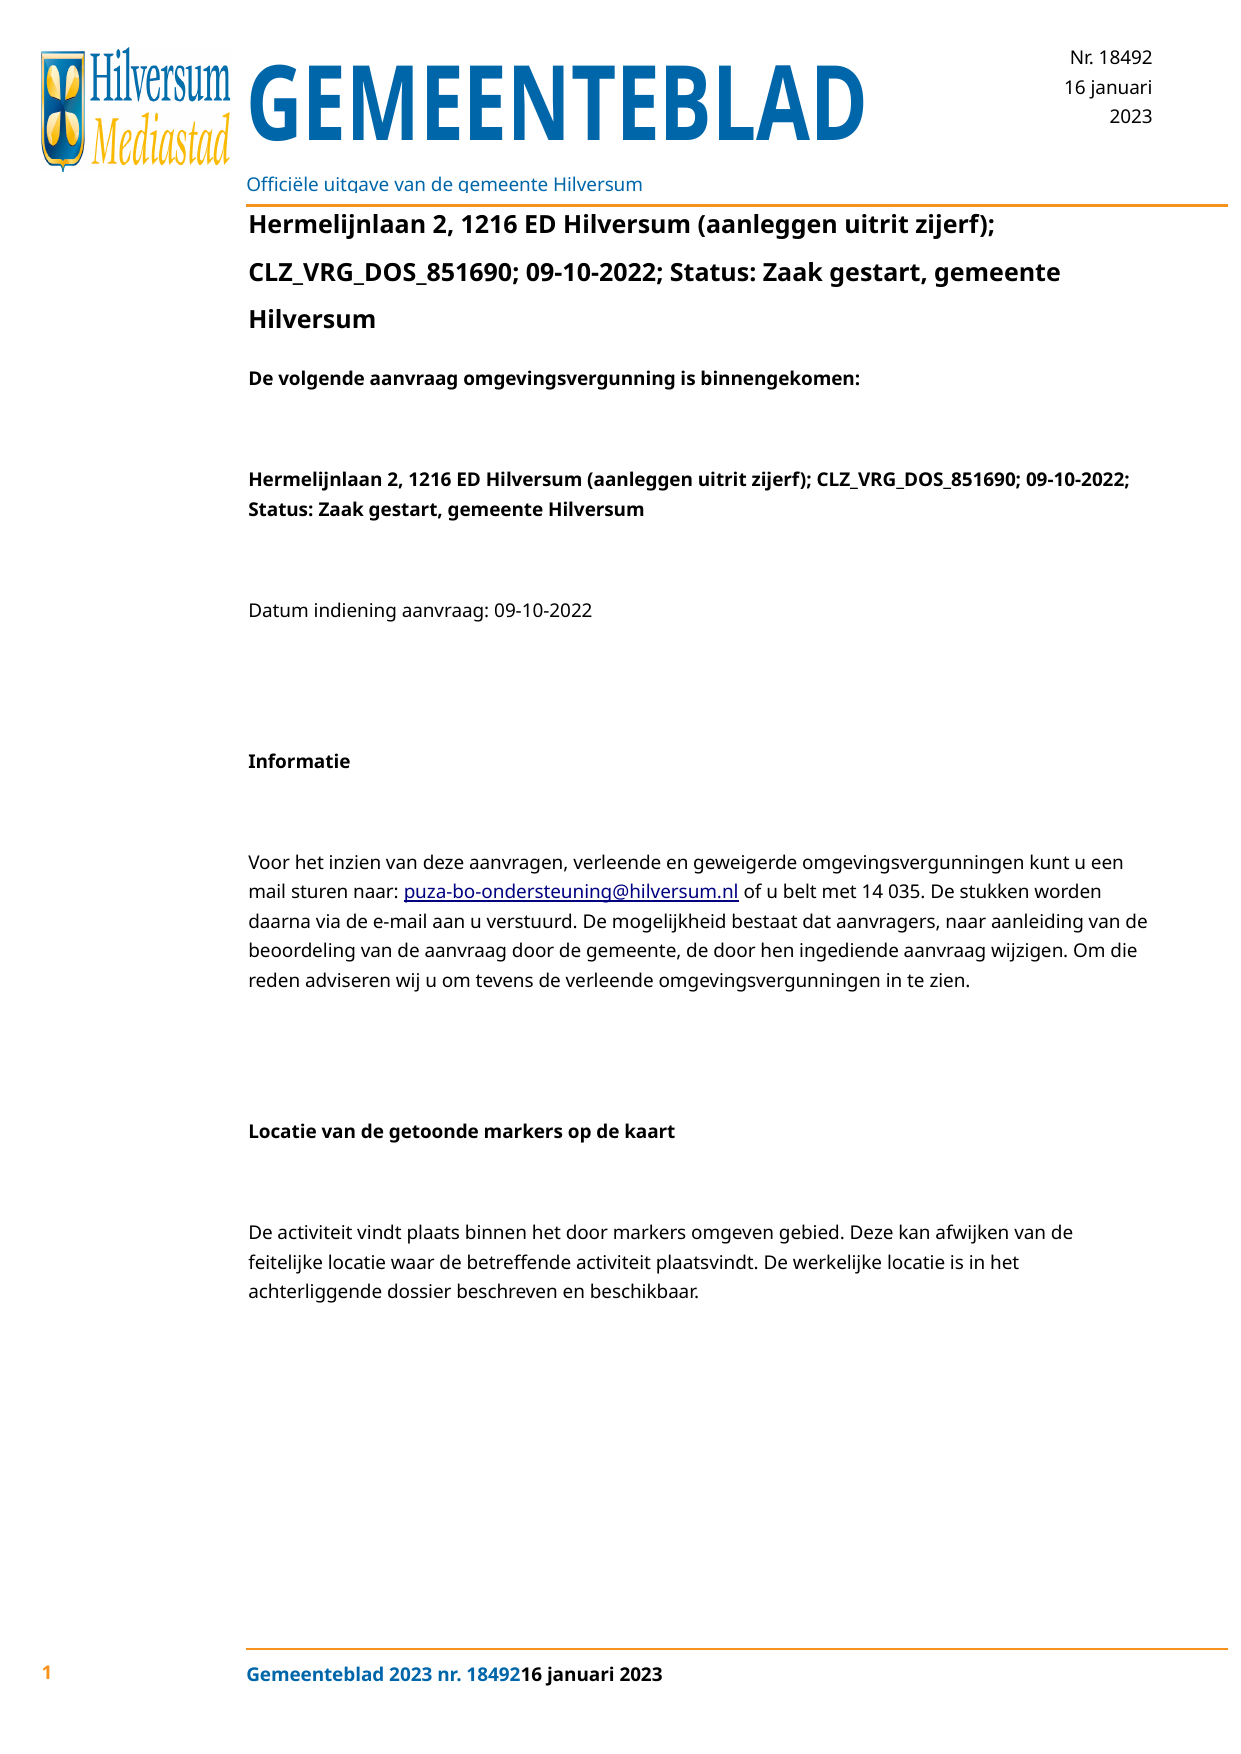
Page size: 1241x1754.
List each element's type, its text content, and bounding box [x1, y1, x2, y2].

text Hermelijnlaan 2, 1216 ED Hilversum (aanleggen uitrit zijerf); CLZ_VRG_DOS_851690; 09-10-2022; Status: Zaak gestart, gemeente Hilversum [248, 466, 1152, 522]
text Informatie [248, 748, 1152, 774]
text Hermelijnlaan 2, 1216 ED Hilversum (aanleggen uitrit zijerf); CLZ_VRG_DOS_851690; 09-10-2022; Status: Zaak gestart, gemeente Hilversum [248, 207, 1152, 336]
text Voor het inzien van deze aanvragen, verleende en geweigerde omgevingsvergunningen kunt u een mail sturen naar: puza-bo-ondersteuning@hilversum.nl of u belt met 14 035. De stukken worden daarna via de e-mail aan u verstuurd. De mogelijkheid bestaat dat aanvragers, naar aanleiding van de beoordeling van de aanvraag door de gemeente, de door hen ingediende aanvraag wijzigen. Om die reden adviseren wij u om tevens de verleende omgevingsvergunningen in te zien. [248, 849, 1152, 993]
text Datum indiening aanvraag: 09-10-2022 [248, 597, 1152, 622]
text De volgende aanvraag omgevingsvergunning is binnengekomen: [248, 366, 1152, 391]
picture [41, 47, 231, 172]
text De activiteit vindt plaats binnen het door markers omgeven gebied. Deze kan afwijken van de feitelijke locatie waar de betreffende activiteit plaatsvindt. De werkelijke locatie is in het achterliggende dossier beschreven en beschikbaar. [248, 1219, 1152, 1304]
text Locatie van de getoonde markers op de kaart [248, 1118, 1152, 1144]
